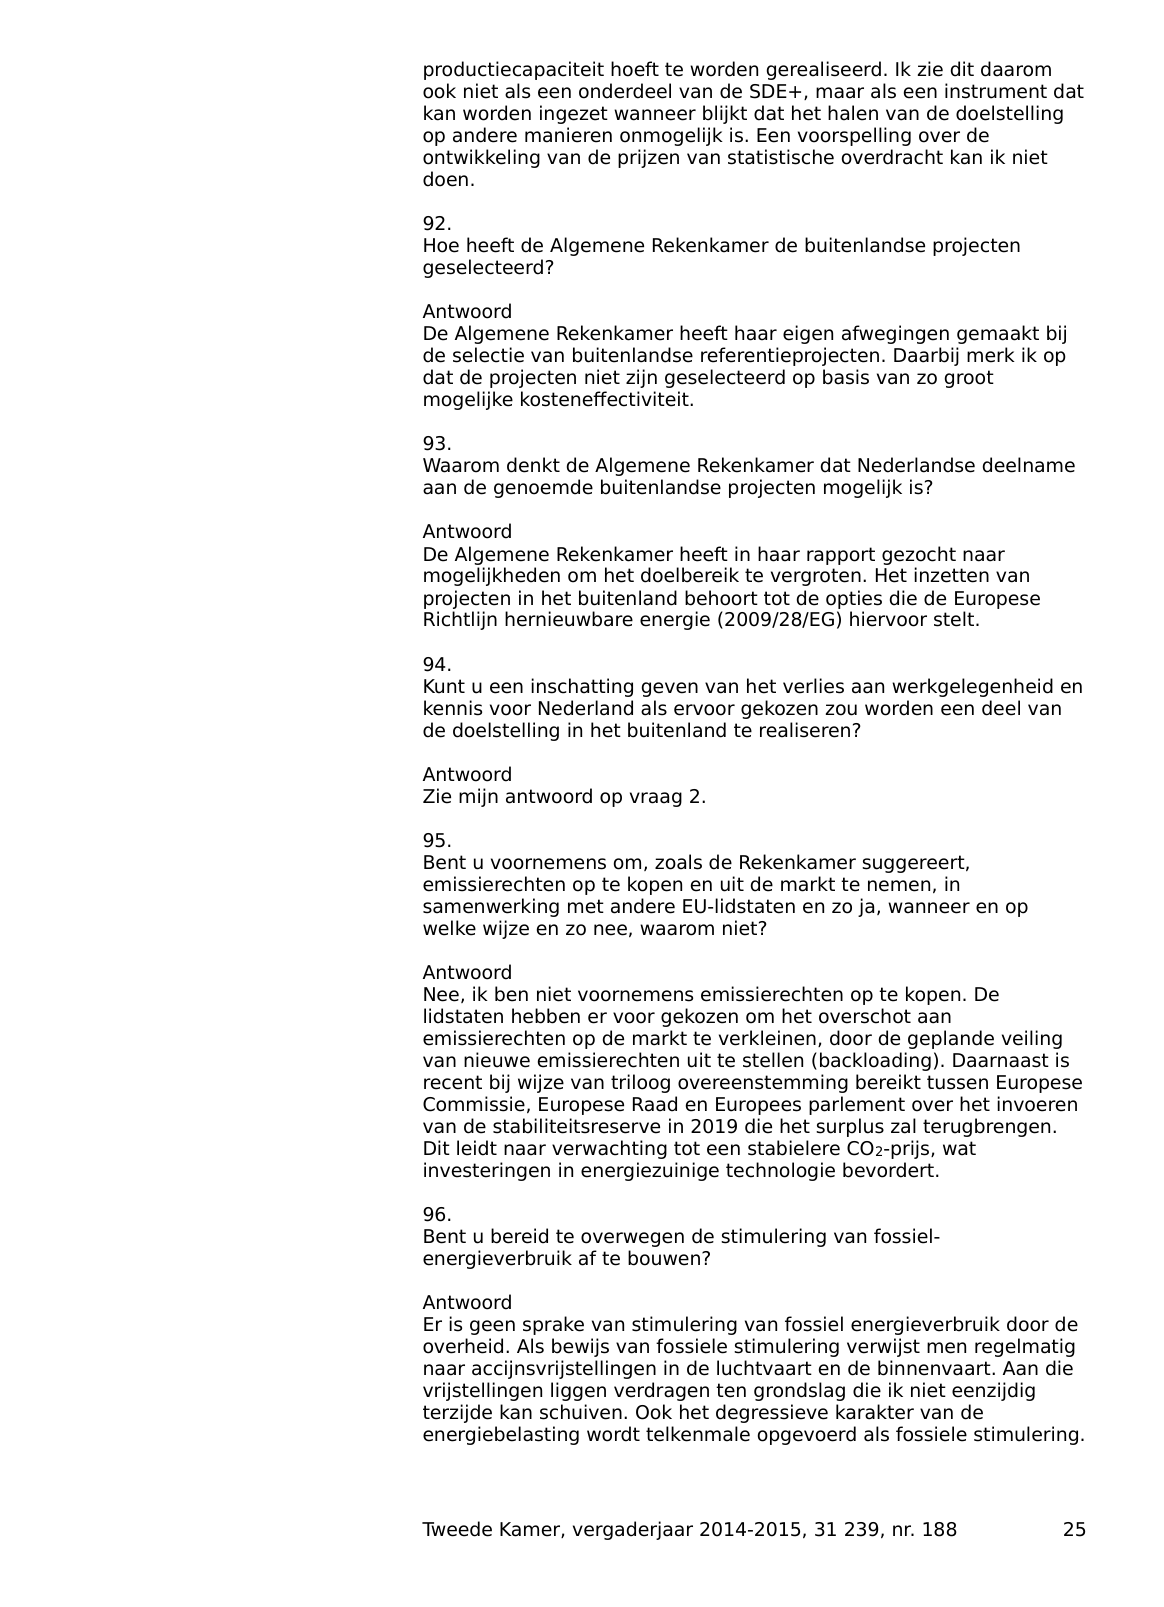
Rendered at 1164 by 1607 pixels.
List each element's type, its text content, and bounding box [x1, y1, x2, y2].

text 95. [422, 830, 1087, 852]
text 93. [422, 433, 1087, 455]
text 96. [422, 1204, 1087, 1226]
text Antwoord [422, 1292, 1087, 1314]
text De Algemene Rekenkamer heeft haar eigen afwegingen gemaakt bij de selectie van buitenlandse referentieprojecten. Daarbij merk ik op dat de projecten niet zijn geselecteerd op basis van zo groot mogelijke kosteneffectiviteit. [422, 323, 1087, 411]
text De Algemene Rekenkamer heeft in haar rapport gezocht naar mogelijkheden om het doelbereik te vergroten. Het inzetten van projecten in het buitenland behoort tot de opties die de Europese Richtlijn hernieuwbare energie (2009/28/EG) hiervoor stelt. [422, 543, 1087, 631]
text Bent u voornemens om, zoals de Rekenkamer suggereert, emissierechten op te kopen en uit de markt te nemen, in samenwerking met andere EU-lidstaten en zo ja, wanneer en op welke wijze en zo nee, waarom niet? [422, 852, 1087, 940]
text 94. [422, 653, 1087, 676]
text Hoe heeft de Algemene Rekenkamer de buitenlandse projecten geselecteerd? [422, 235, 1087, 279]
text Er is geen sprake van stimulering van fossiel energieverbruik door de overheid. Als bewijs van fossiele stimulering verwijst men regelmatig naar accijnsvrijstellingen in de luchtvaart en de binnenvaart. Aan die vrijstellingen liggen verdragen ten grondslag die ik niet eenzijdig terzijde kan schuiven. Ook het degressieve karakter van de energiebelasting wordt telkenmale opgevoerd als fossiele stimulering. [422, 1314, 1087, 1446]
text Antwoord [422, 301, 1087, 323]
text Zie mijn antwoord op vraag 2. [422, 786, 1087, 808]
text Kunt u een inschatting geven van het verlies aan werkgelegenheid en kennis voor Nederland als ervoor gekozen zou worden een deel van de doelstelling in het buitenland te realiseren? [422, 676, 1087, 741]
text Antwoord [422, 962, 1087, 984]
text Bent u bereid te overwegen de stimulering van fossiel-energieverbruik af te bouwen? [422, 1226, 1087, 1270]
text Nee, ik ben niet voornemens emissierechten op te kopen. De lidstaten hebben er voor gekozen om het overschot aan emissierechten op de markt te verkleinen, door de geplande veiling van nieuwe emissierechten uit te stellen (backloading). Daarnaast is recent bij wijze van triloog overeenstemming bereikt tussen Europese Commissie, Europese Raad en Europees parlement over het invoeren van de stabiliteitsreserve in 2019 die het surplus zal terugbrengen. Dit leidt naar verwachting tot een stabielere CO2-prijs, wat investeringen in energiezuinige technologie bevordert. [422, 984, 1087, 1182]
text Antwoord [422, 764, 1087, 786]
text 92. [422, 213, 1087, 235]
text Waarom denkt de Algemene Rekenkamer dat Nederlandse deelname aan de genoemde buitenlandse projecten mogelijk is? [422, 455, 1087, 499]
text Antwoord [422, 521, 1087, 543]
text productiecapaciteit hoeft te worden gerealiseerd. Ik zie dit daarom ook niet als een onderdeel van de SDE+, maar als een instrument dat kan worden ingezet wanneer blijkt dat het halen van de doelstelling op andere manieren onmogelijk is. Een voorspelling over de ontwikkeling van de prijzen van statistische overdracht kan ik niet doen. [422, 59, 1087, 191]
